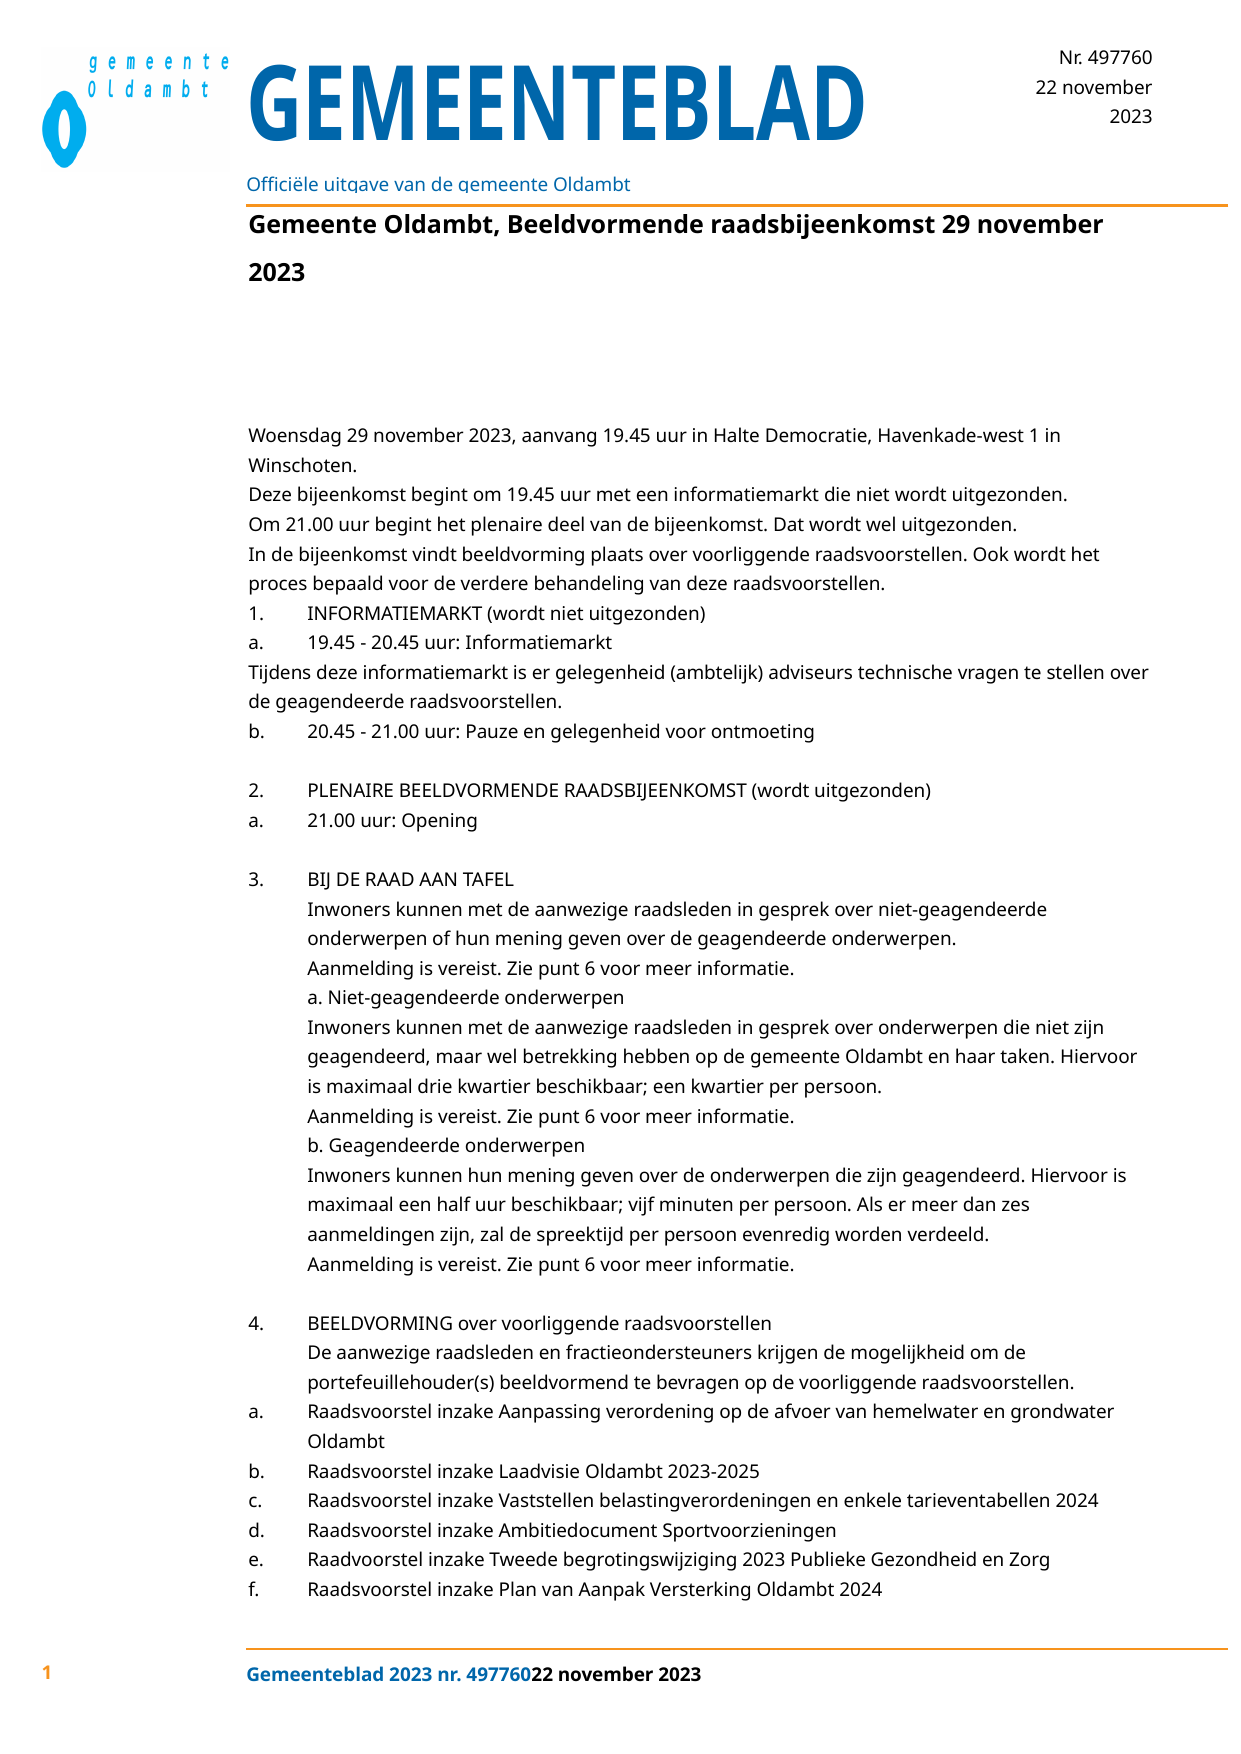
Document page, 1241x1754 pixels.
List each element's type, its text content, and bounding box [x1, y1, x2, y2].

list PLENAIRE BEELDVORMENDE RAADSBIJEENKOMST (wordt uitgezonden) [248, 777, 1152, 803]
list De aanwezige raadsleden en fractieondersteuners krijgen de mogelijkheid om de portefeuillehouder(s) beeldvormend te bevragen op de voorliggende raadsvoorstellen. [248, 1339, 1152, 1395]
text Deze bijeenkomst begint om 19.45 uur met een informatiemarkt die niet wordt uitgezonden. [248, 482, 1152, 507]
list 20.45 - 21.00 uur: Pauze en gelegenheid voor ontmoeting [248, 718, 1152, 744]
text In de bijeenkomst vindt beeldvorming plaats over voorliggende raadsvoorstellen. Ook wordt het proces bepaald voor de verdere behandeling van deze raadsvoorstellen. [248, 541, 1152, 596]
list Raadvoorstel inzake Tweede begrotingswijziging 2023 Publieke Gezondheid en Zorg [248, 1547, 1152, 1572]
list Raadsvoorstel inzake Aanpassing verordening op de afvoer van hemelwater en grondwater Oldambt [248, 1399, 1152, 1454]
text Om 21.00 uur begint het plenaire deel van de bijeenkomst. Dat wordt wel uitgezonden. [248, 511, 1152, 537]
list Aanmelding is vereist. Zie punt 6 voor meer informatie. [248, 1251, 1152, 1277]
list 19.45 - 20.45 uur: Informatiemarkt [248, 629, 1152, 655]
list BIJ DE RAAD AAN TAFEL [248, 866, 1152, 892]
list Aanmelding is vereist. Zie punt 6 voor meer informatie. [248, 955, 1152, 981]
text Gemeente Oldambt, Beeldvormende raadsbijeenkomst 29 november 2023 [248, 207, 1152, 288]
list a. Niet-geagendeerde onderwerpen [248, 984, 1152, 1010]
list Inwoners kunnen hun mening geven over de onderwerpen die zijn geagendeerd. Hiervoor is maximaal een half uur beschikbaar; vijf minuten per persoon. Als er meer dan zes aanmeldingen zijn, zal de spreektijd per persoon evenredig worden verdeeld. [248, 1162, 1152, 1247]
list Raadsvoorstel inzake Vaststellen belastingverordeningen en enkele tarieventabellen 2024 [248, 1487, 1152, 1513]
list Raadsvoorstel inzake Laadvisie Oldambt 2023-2025 [248, 1458, 1152, 1484]
list Raadsvoorstel inzake Plan van Aanpak Versterking Oldambt 2024 [248, 1576, 1152, 1602]
list Inwoners kunnen met de aanwezige raadsleden in gesprek over onderwerpen die niet zijn geagendeerd, maar wel betrekking hebben op de gemeente Oldambt en haar taken. Hiervoor is maximaal drie kwartier beschikbaar; een kwartier per persoon. [248, 1014, 1152, 1099]
list Raadsvoorstel inzake Ambitiedocument Sportvoorzieningen [248, 1517, 1152, 1543]
list Aanmelding is vereist. Zie punt 6 voor meer informatie. [248, 1103, 1152, 1129]
list Inwoners kunnen met de aanwezige raadsleden in gesprek over niet-geagendeerde onderwerpen of hun mening geven over de geagendeerde onderwerpen. [248, 896, 1152, 951]
list INFORMATIEMARKT (wordt niet uitgezonden) [248, 600, 1152, 626]
list b. Geagendeerde onderwerpen [248, 1132, 1152, 1158]
text Tijdens deze informatiemarkt is er gelegenheid (ambtelijk) adviseurs technische vragen te stellen over de geagendeerde raadsvoorstellen. [248, 659, 1152, 714]
picture [41, 47, 231, 172]
list 21.00 uur: Opening [248, 807, 1152, 833]
list BEELDVORMING over voorliggende raadsvoorstellen [248, 1310, 1152, 1336]
text Woensdag 29 november 2023, aanvang 19.45 uur in Halte Democratie, Havenkade-west 1 in Winschoten. [248, 422, 1152, 478]
